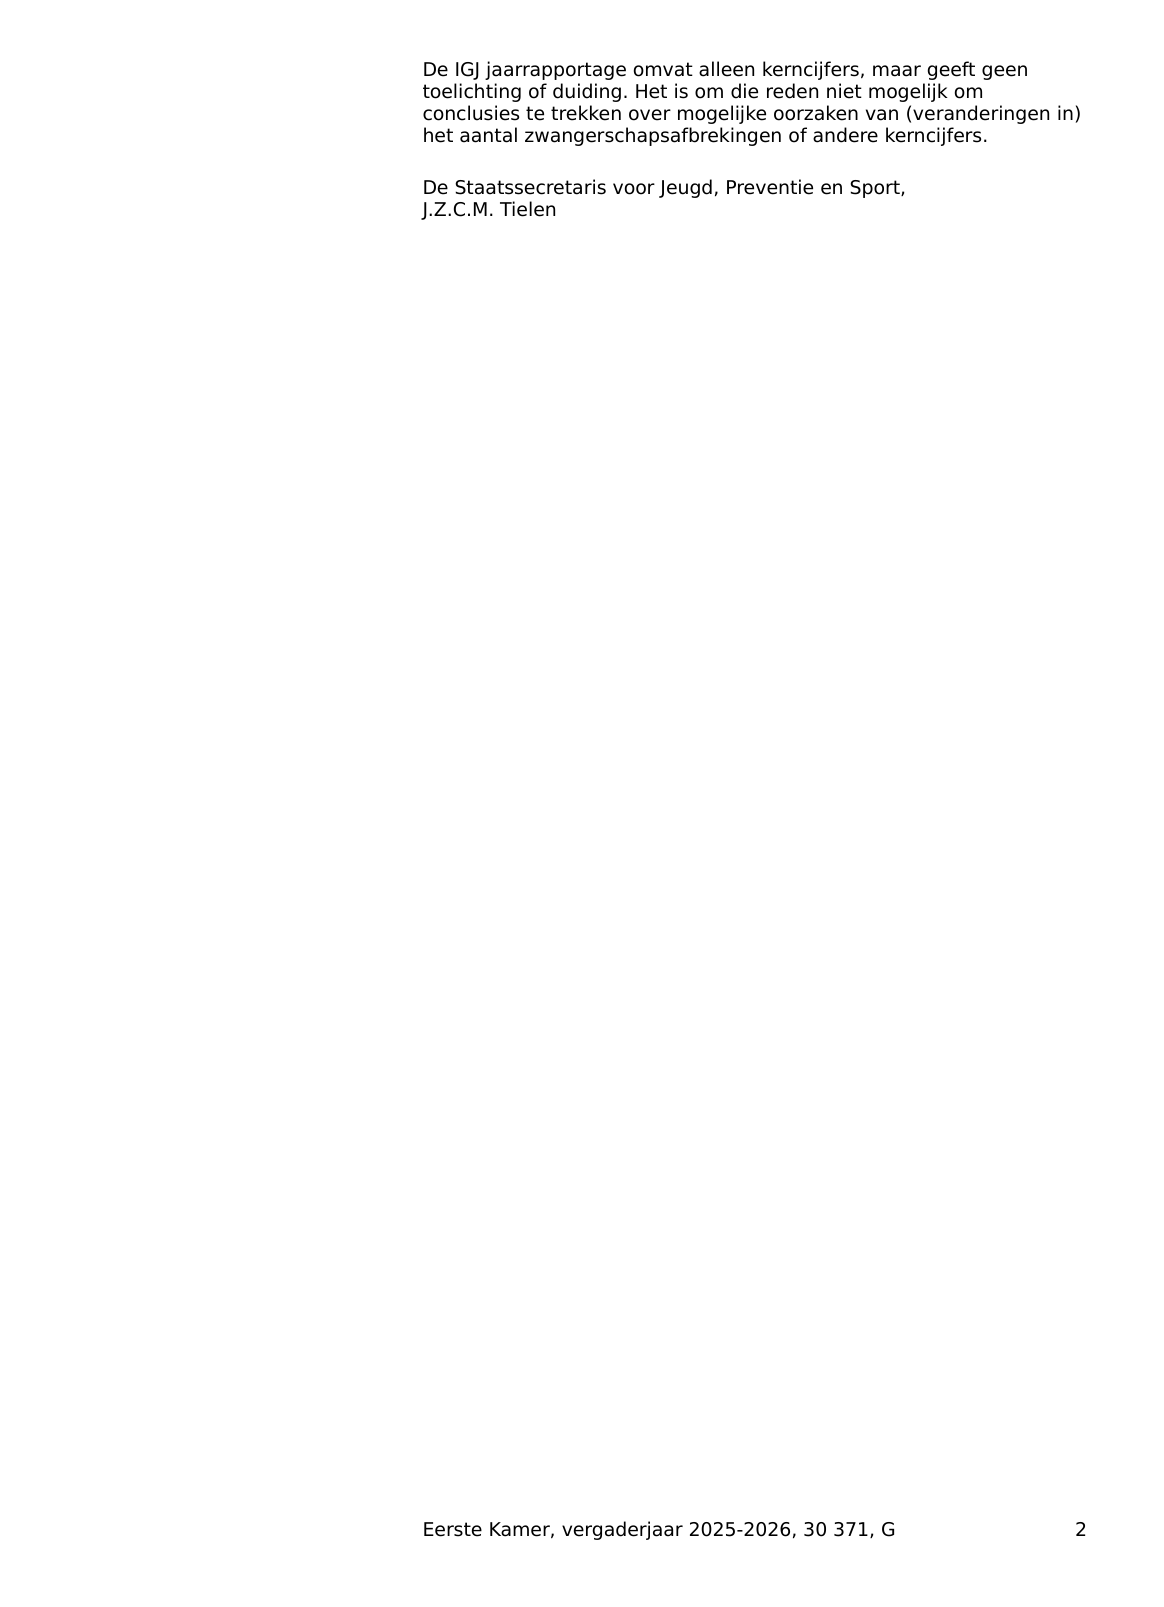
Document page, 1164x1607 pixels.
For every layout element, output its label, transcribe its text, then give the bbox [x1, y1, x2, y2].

text De IGJ jaarrapportage omvat alleen kerncijfers, maar geeft geen toelichting of duiding. Het is om die reden niet mogelijk om conclusies te trekken over mogelijke oorzaken van (veranderingen in) het aantal zwangerschapsafbrekingen of andere kerncijfers. [422, 59, 1087, 147]
text De Staatssecretaris voor Jeugd, Preventie en Sport, J.Z.C.M. Tielen [422, 177, 1087, 221]
